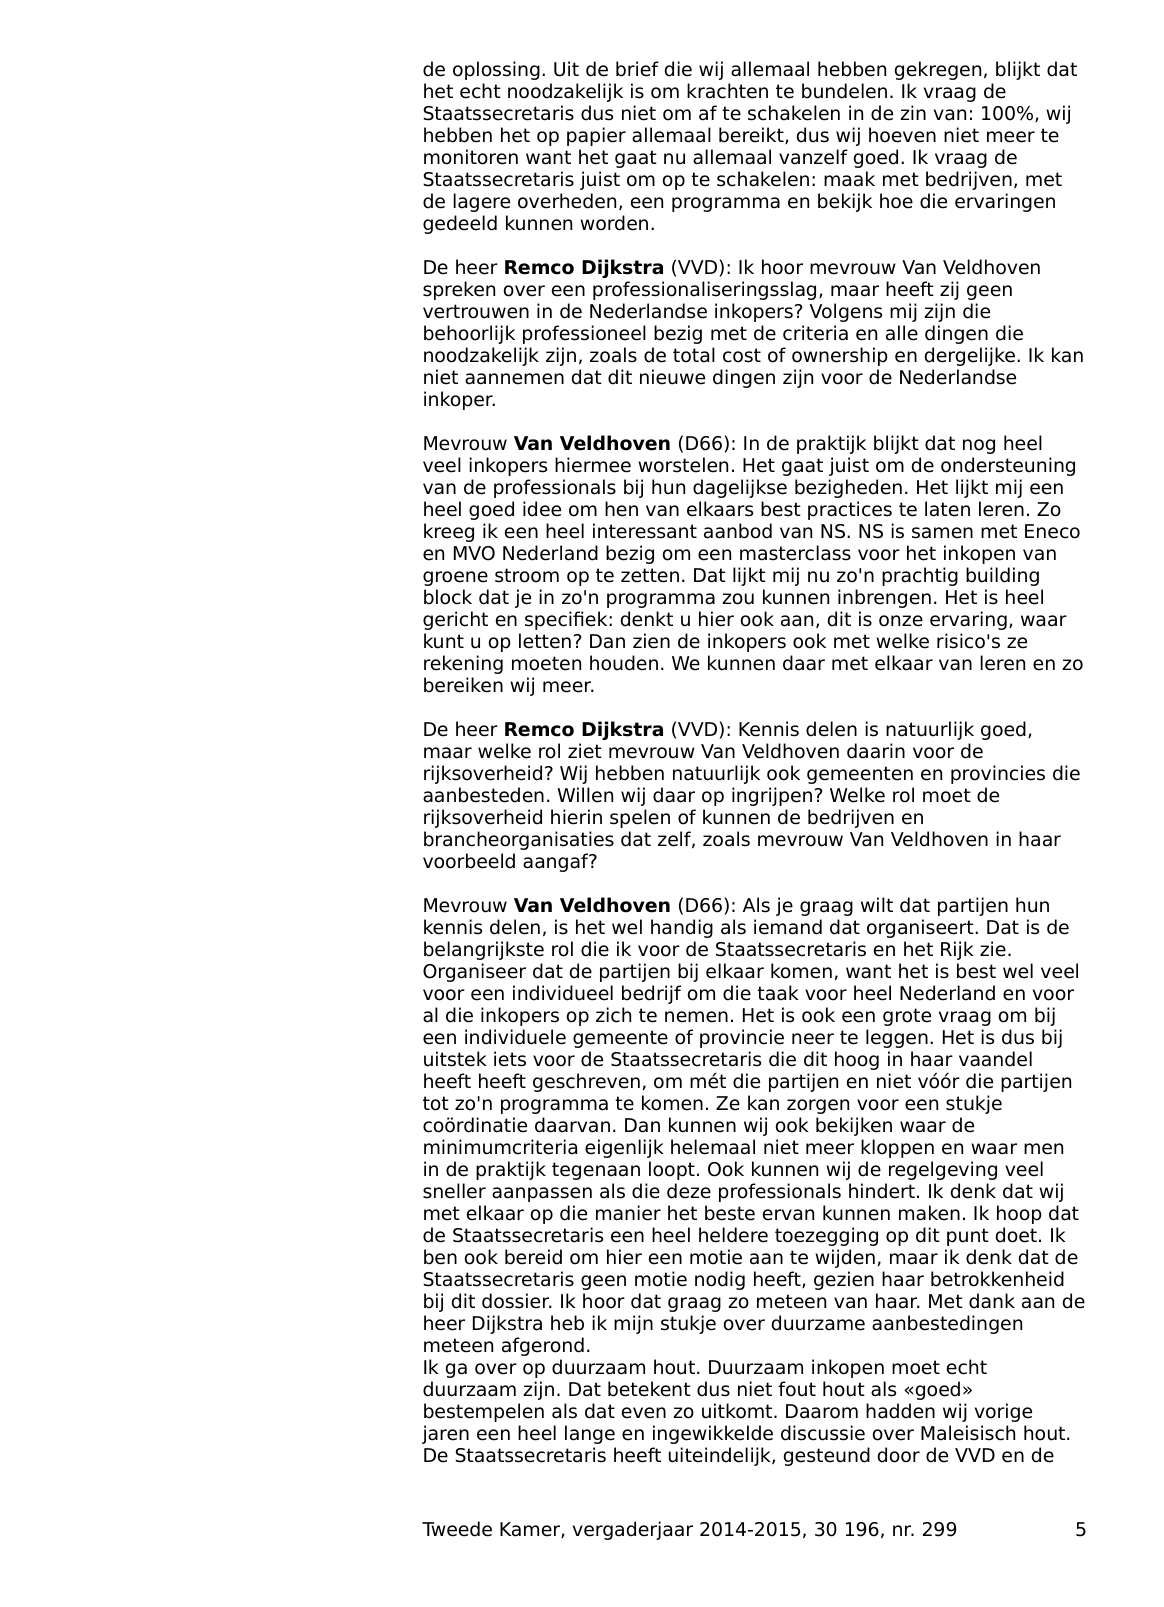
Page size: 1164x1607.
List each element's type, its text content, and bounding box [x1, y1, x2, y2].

text Ik ga over op duurzaam hout. Duurzaam inkopen moet echt duurzaam zijn. Dat betekent dus niet fout hout als «goed» bestempelen als dat even zo uitkomt. Daarom hadden wij vorige jaren een heel lange en ingewikkelde discussie over Maleisisch hout. De Staatssecretaris heeft uiteindelijk, gesteund door de VVD en de [422, 1357, 1087, 1467]
text Mevrouw Van Veldhoven (D66): In de praktijk blijkt dat nog heel veel inkopers hiermee worstelen. Het gaat juist om de ondersteuning van de professionals bij hun dagelijkse bezigheden. Het lijkt mij een heel goed idee om hen van elkaars best practices te laten leren. Zo kreeg ik een heel interessant aanbod van NS. NS is samen met Eneco en MVO Nederland bezig om een masterclass voor het inkopen van groene stroom op te zetten. Dat lijkt mij nu zo'n prachtig building block dat je in zo'n programma zou kunnen inbrengen. Het is heel gericht en specifiek: denkt u hier ook aan, dit is onze ervaring, waar kunt u op letten? Dan zien de inkopers ook met welke risico's ze rekening moeten houden. We kunnen daar met elkaar van leren en zo bereiken wij meer. [422, 433, 1087, 697]
text Mevrouw Van Veldhoven (D66): Als je graag wilt dat partijen hun kennis delen, is het wel handig als iemand dat organiseert. Dat is de belangrijkste rol die ik voor de Staatssecretaris en het Rijk zie. Organiseer dat de partijen bij elkaar komen, want het is best wel veel voor een individueel bedrijf om die taak voor heel Nederland en voor al die inkopers op zich te nemen. Het is ook een grote vraag om bij een individuele gemeente of provincie neer te leggen. Het is dus bij uitstek iets voor de Staatssecretaris die dit hoog in haar vaandel heeft heeft geschreven, om mét die partijen en niet vóór die partijen tot zo'n programma te komen. Ze kan zorgen voor een stukje coördinatie daarvan. Dan kunnen wij ook bekijken waar de minimumcriteria eigenlijk helemaal niet meer kloppen en waar men in de praktijk tegenaan loopt. Ook kunnen wij de regelgeving veel sneller aanpassen als die deze professionals hindert. Ik denk dat wij met elkaar op die manier het beste ervan kunnen maken. Ik hoop dat de Staatssecretaris een heel heldere toezegging op dit punt doet. Ik ben ook bereid om hier een motie aan te wijden, maar ik denk dat de Staatssecretaris geen motie nodig heeft, gezien haar betrokkenheid bij dit dossier. Ik hoor dat graag zo meteen van haar. Met dank aan de heer Dijkstra heb ik mijn stukje over duurzame aanbestedingen meteen afgerond. [422, 895, 1087, 1357]
text De heer Remco Dijkstra (VVD): Ik hoor mevrouw Van Veldhoven spreken over een professionaliseringsslag, maar heeft zij geen vertrouwen in de Nederlandse inkopers? Volgens mij zijn die behoorlijk professioneel bezig met de criteria en alle dingen die noodzakelijk zijn, zoals de total cost of ownership en dergelijke. Ik kan niet aannemen dat dit nieuwe dingen zijn voor de Nederlandse inkoper. [422, 257, 1087, 411]
text De heer Remco Dijkstra (VVD): Kennis delen is natuurlijk goed, maar welke rol ziet mevrouw Van Veldhoven daarin voor de rijksoverheid? Wij hebben natuurlijk ook gemeenten en provincies die aanbesteden. Willen wij daar op ingrijpen? Welke rol moet de rijksoverheid hierin spelen of kunnen de bedrijven en brancheorganisaties dat zelf, zoals mevrouw Van Veldhoven in haar voorbeeld aangaf? [422, 719, 1087, 873]
text de oplossing. Uit de brief die wij allemaal hebben gekregen, blijkt dat het echt noodzakelijk is om krachten te bundelen. Ik vraag de Staatssecretaris dus niet om af te schakelen in de zin van: 100%, wij hebben het op papier allemaal bereikt, dus wij hoeven niet meer te monitoren want het gaat nu allemaal vanzelf goed. Ik vraag de Staatssecretaris juist om op te schakelen: maak met bedrijven, met de lagere overheden, een programma en bekijk hoe die ervaringen gedeeld kunnen worden. [422, 59, 1087, 235]
